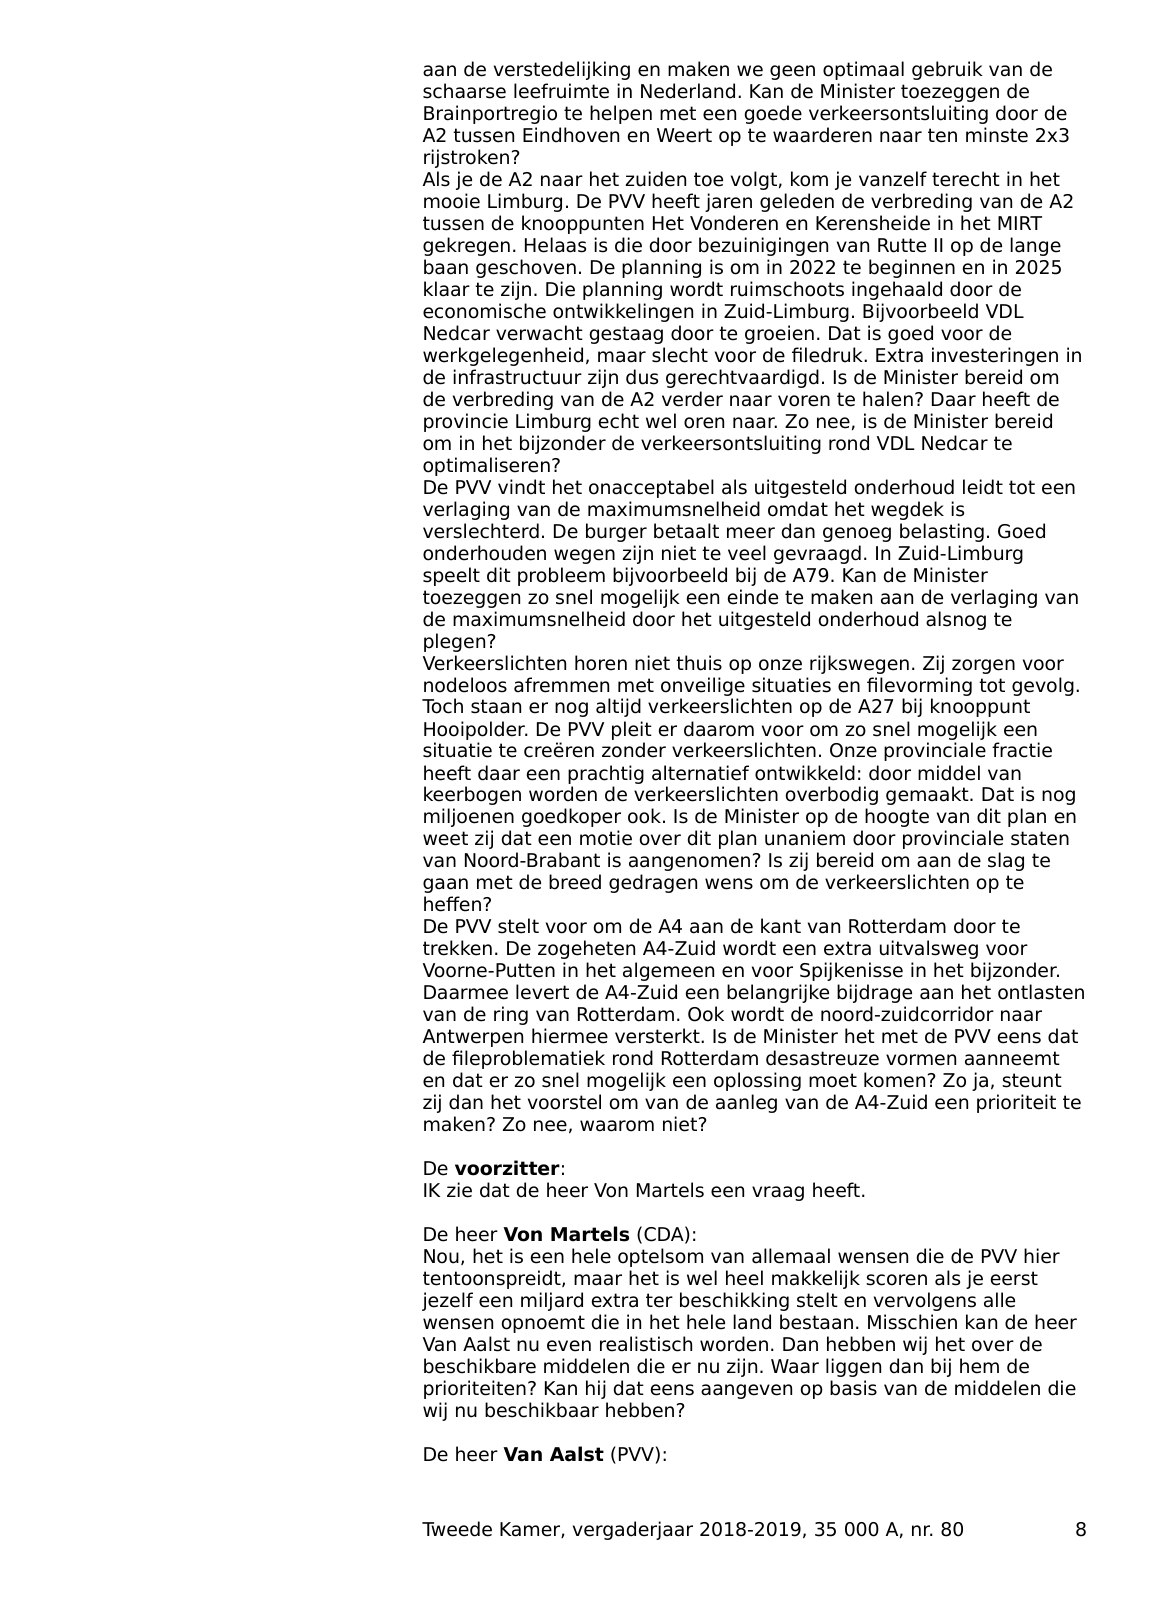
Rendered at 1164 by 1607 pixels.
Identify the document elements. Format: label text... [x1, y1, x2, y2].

text Verkeerslichten horen niet thuis op onze rijkswegen. Zij zorgen voor nodeloos afremmen met onveilige situaties en filevorming tot gevolg. Toch staan er nog altijd verkeerslichten op de A27 bij knooppunt Hooipolder. De PVV pleit er daarom voor om zo snel mogelijk een situatie te creëren zonder verkeerslichten. Onze provinciale fractie heeft daar een prachtig alternatief ontwikkeld: door middel van keerbogen worden de verkeerslichten overbodig gemaakt. Dat is nog miljoenen goedkoper ook. Is de Minister op de hoogte van dit plan en weet zij dat een motie over dit plan unaniem door provinciale staten van Noord-Brabant is aangenomen? Is zij bereid om aan de slag te gaan met de breed gedragen wens om de verkeerslichten op te heffen? [422, 652, 1087, 916]
text De heer Van Aalst (PVV): [422, 1444, 1087, 1466]
text De PVV vindt het onacceptabel als uitgesteld onderhoud leidt tot een verlaging van de maximumsnelheid omdat het wegdek is verslechterd. De burger betaalt meer dan genoeg belasting. Goed onderhouden wegen zijn niet te veel gevraagd. In Zuid-Limburg speelt dit probleem bijvoorbeeld bij de A79. Kan de Minister toezeggen zo snel mogelijk een einde te maken aan de verlaging van de maximumsnelheid door het uitgesteld onderhoud alsnog te plegen? [422, 477, 1087, 652]
text Als je de A2 naar het zuiden toe volgt, kom je vanzelf terecht in het mooie Limburg. De PVV heeft jaren geleden de verbreding van de A2 tussen de knooppunten Het Vonderen en Kerensheide in het MIRT gekregen. Helaas is die door bezuinigingen van Rutte II op de lange baan geschoven. De planning is om in 2022 te beginnen en in 2025 klaar te zijn. Die planning wordt ruimschoots ingehaald door de economische ontwikkelingen in Zuid-Limburg. Bijvoorbeeld VDL Nedcar verwacht gestaag door te groeien. Dat is goed voor de werkgelegenheid, maar slecht voor de filedruk. Extra investeringen in de infrastructuur zijn dus gerechtvaardigd. Is de Minister bereid om de verbreding van de A2 verder naar voren te halen? Daar heeft de provincie Limburg echt wel oren naar. Zo nee, is de Minister bereid om in het bijzonder de verkeersontsluiting rond VDL Nedcar te optimaliseren? [422, 169, 1087, 477]
text IK zie dat de heer Von Martels een vraag heeft. [422, 1180, 1087, 1202]
text De voorzitter: [422, 1158, 1087, 1180]
text De PVV stelt voor om de A4 aan de kant van Rotterdam door te trekken. De zogeheten A4-Zuid wordt een extra uitvalsweg voor Voorne-Putten in het algemeen en voor Spijkenisse in het bijzonder. Daarmee levert de A4-Zuid een belangrijke bijdrage aan het ontlasten van de ring van Rotterdam. Ook wordt de noord-zuidcorridor naar Antwerpen hiermee versterkt. Is de Minister het met de PVV eens dat de fileproblematiek rond Rotterdam desastreuze vormen aanneemt en dat er zo snel mogelijk een oplossing moet komen? Zo ja, steunt zij dan het voorstel om van de aanleg van de A4-Zuid een prioriteit te maken? Zo nee, waarom niet? [422, 916, 1087, 1136]
text De heer Von Martels (CDA): [422, 1224, 1087, 1246]
text Nou, het is een hele optelsom van allemaal wensen die de PVV hier tentoonspreidt, maar het is wel heel makkelijk scoren als je eerst jezelf een miljard extra ter beschikking stelt en vervolgens alle wensen opnoemt die in het hele land bestaan. Misschien kan de heer Van Aalst nu even realistisch worden. Dan hebben wij het over de beschikbare middelen die er nu zijn. Waar liggen dan bij hem de prioriteiten? Kan hij dat eens aangeven op basis van de middelen die wij nu beschikbaar hebben? [422, 1246, 1087, 1422]
text aan de verstedelijking en maken we geen optimaal gebruik van de schaarse leefruimte in Nederland. Kan de Minister toezeggen de Brainportregio te helpen met een goede verkeersontsluiting door de A2 tussen Eindhoven en Weert op te waarderen naar ten minste 2x3 rijstroken? [422, 59, 1087, 169]
